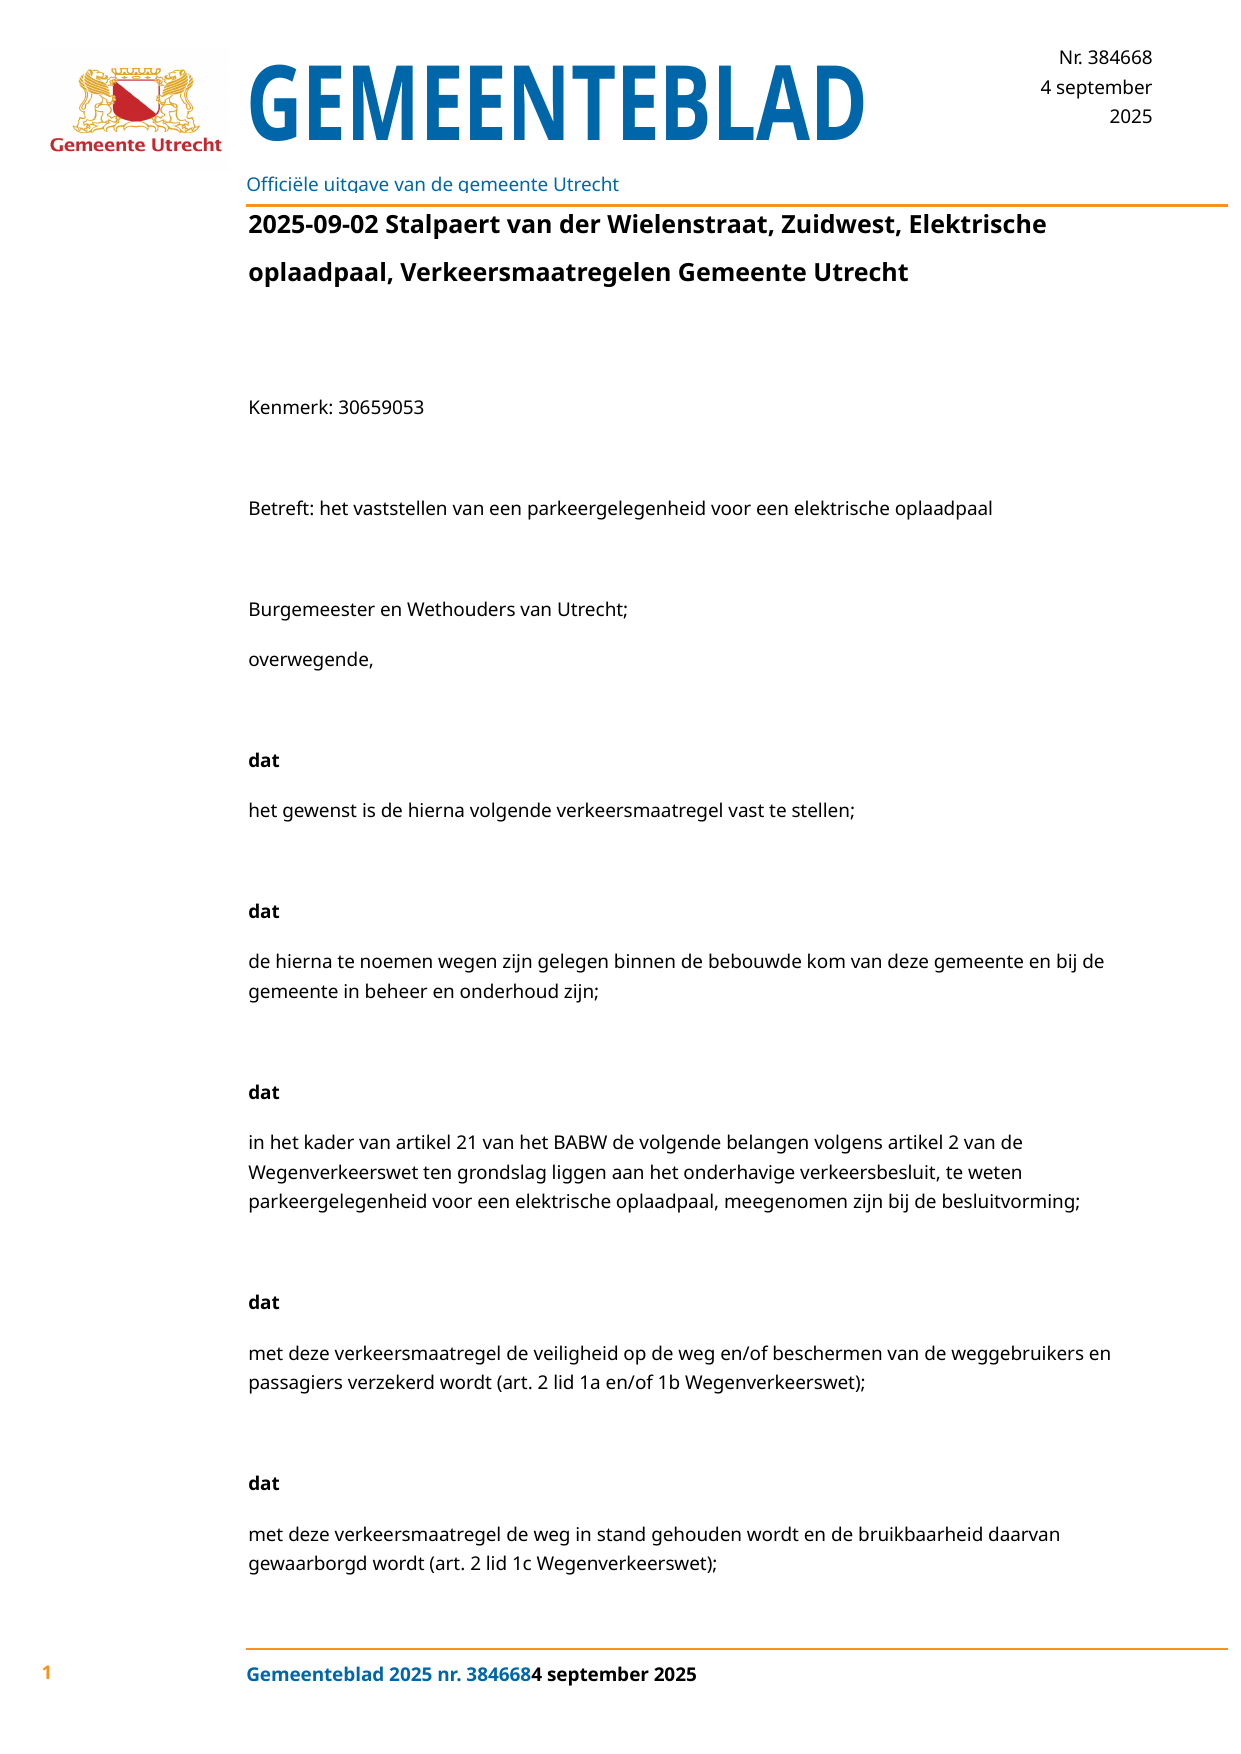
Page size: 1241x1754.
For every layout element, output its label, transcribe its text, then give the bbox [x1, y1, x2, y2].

text overwegende, [248, 646, 1152, 672]
text Betreft: het vaststellen van een parkeergelegenheid voor een elektrische oplaadpaal [248, 495, 1152, 521]
picture [41, 47, 231, 172]
text dat [248, 1289, 1152, 1315]
text dat [248, 1470, 1152, 1496]
text de hierna te noemen wegen zijn gelegen binnen de bebouwde kom van deze gemeente en bij de gemeente in beheer en onderhoud zijn; [248, 949, 1152, 1004]
text met deze verkeersmaatregel de weg in stand gehouden wordt en de bruikbaarheid daarvan gewaarborgd wordt (art. 2 lid 1c Wegenverkeerswet); [248, 1521, 1152, 1576]
text 2025-09-02 Stalpaert van der Wielenstraat, Zuidwest, Elektrische oplaadpaal, Verkeersmaatregelen Gemeente Utrecht [248, 207, 1152, 288]
text dat [248, 747, 1152, 773]
text met deze verkeersmaatregel de veiligheid op de weg en/of beschermen van de weggebruikers en passagiers verzekerd wordt (art. 2 lid 1a en/of 1b Wegenverkeerswet); [248, 1340, 1152, 1395]
text in het kader van artikel 21 van het BABW de volgende belangen volgens artikel 2 van de Wegenverkeerswet ten grondslag liggen aan het onderhavige verkeersbesluit, te weten parkeergelegenheid voor een elektrische oplaadpaal, meegenomen zijn bij de besluitvorming; [248, 1129, 1152, 1214]
text dat [248, 1079, 1152, 1105]
text Burgemeester en Wethouders van Utrecht; [248, 596, 1152, 621]
text dat [248, 898, 1152, 924]
text het gewenst is de hierna volgende verkeersmaatregel vast te stellen; [248, 797, 1152, 823]
text Kenmerk: 30659053 [248, 394, 1152, 420]
